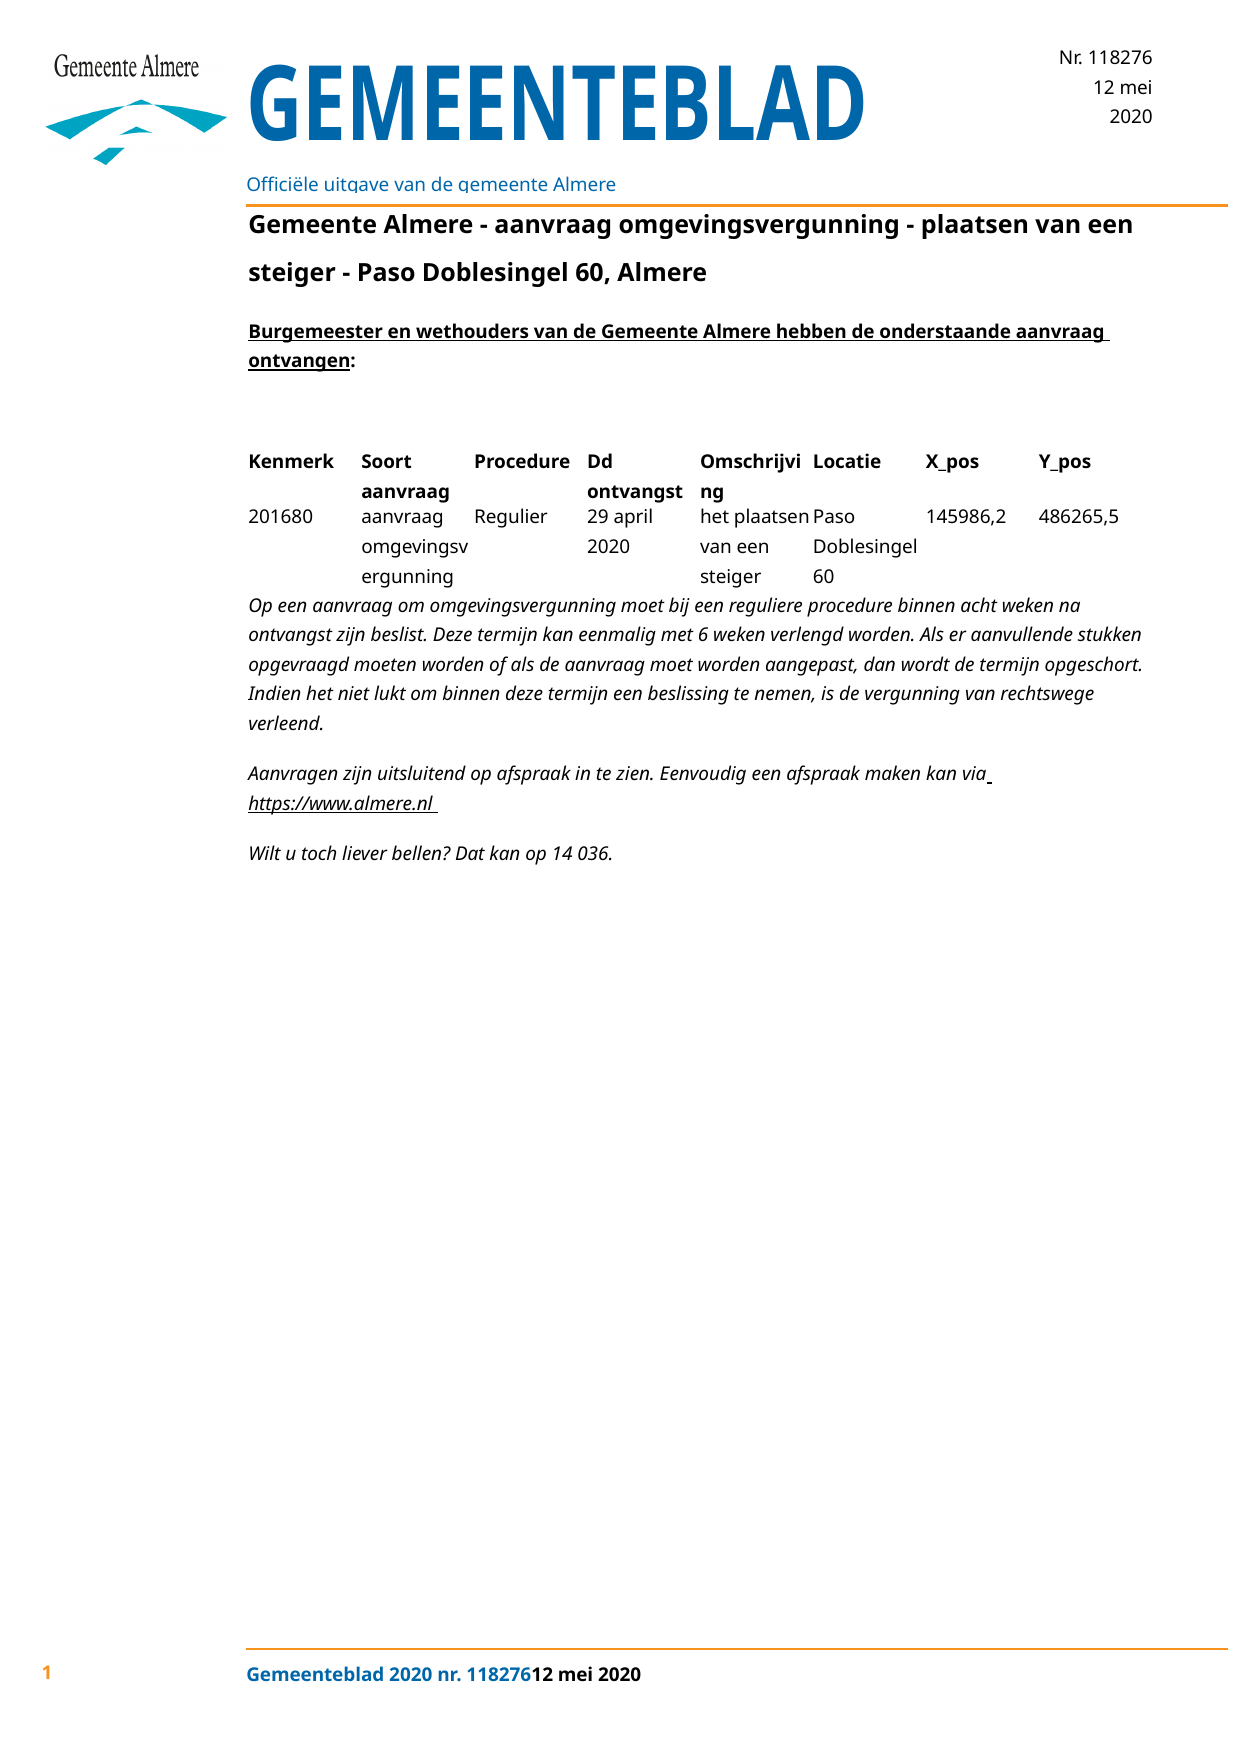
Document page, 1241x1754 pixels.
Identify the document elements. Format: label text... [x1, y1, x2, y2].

table_header Soort aanvraag [361, 449, 474, 504]
text Wilt u toch liever bellen? Dat kan op 14 036. [248, 841, 1152, 866]
picture [41, 47, 231, 172]
table_header X_pos [926, 449, 1038, 504]
table_header Y_pos [1039, 449, 1152, 504]
table_header Kenmerk [248, 449, 361, 504]
table_cell 145986,2 [926, 504, 1038, 589]
table_cell 486265,5 [1039, 504, 1152, 589]
table_cell Paso Doblesingel 60 [813, 504, 926, 589]
table_cell aanvraag omgevingsvergunning [361, 504, 474, 589]
table_cell Regulier [474, 504, 587, 589]
table_header Dd ontvangst [587, 449, 700, 504]
text Burgemeester en wethouders van de Gemeente Almere hebben de onderstaande aanvraag ontvangen: [248, 318, 1152, 373]
table_cell 29 april 2020 [587, 504, 700, 589]
table_cell 201680 [248, 504, 361, 589]
text Op een aanvraag om omgevingsvergunning moet bij een reguliere procedure binnen acht weken na ontvangst zijn beslist. Deze termijn kan eenmalig met 6 weken verlengd worden. Als er aanvullende stukken opgevraagd moeten worden of als de aanvraag moet worden aangepast, dan wordt de termijn opgeschort. Indien het niet lukt om binnen deze termijn een beslissing te nemen, is de vergunning van rechtswege verleend. [248, 592, 1152, 736]
table_header Procedure [474, 449, 587, 504]
table_header Omschrijving [700, 449, 813, 504]
text Aanvragen zijn uitsluitend op afspraak in te zien. Eenvoudig een afspraak maken kan via https://www.almere.nl [248, 761, 1152, 816]
text Gemeente Almere - aanvraag omgevingsvergunning - plaatsen van een steiger - Paso Doblesingel 60, Almere [248, 207, 1152, 288]
table_cell het plaatsen van een steiger [700, 504, 813, 589]
table_header Locatie [813, 449, 926, 504]
